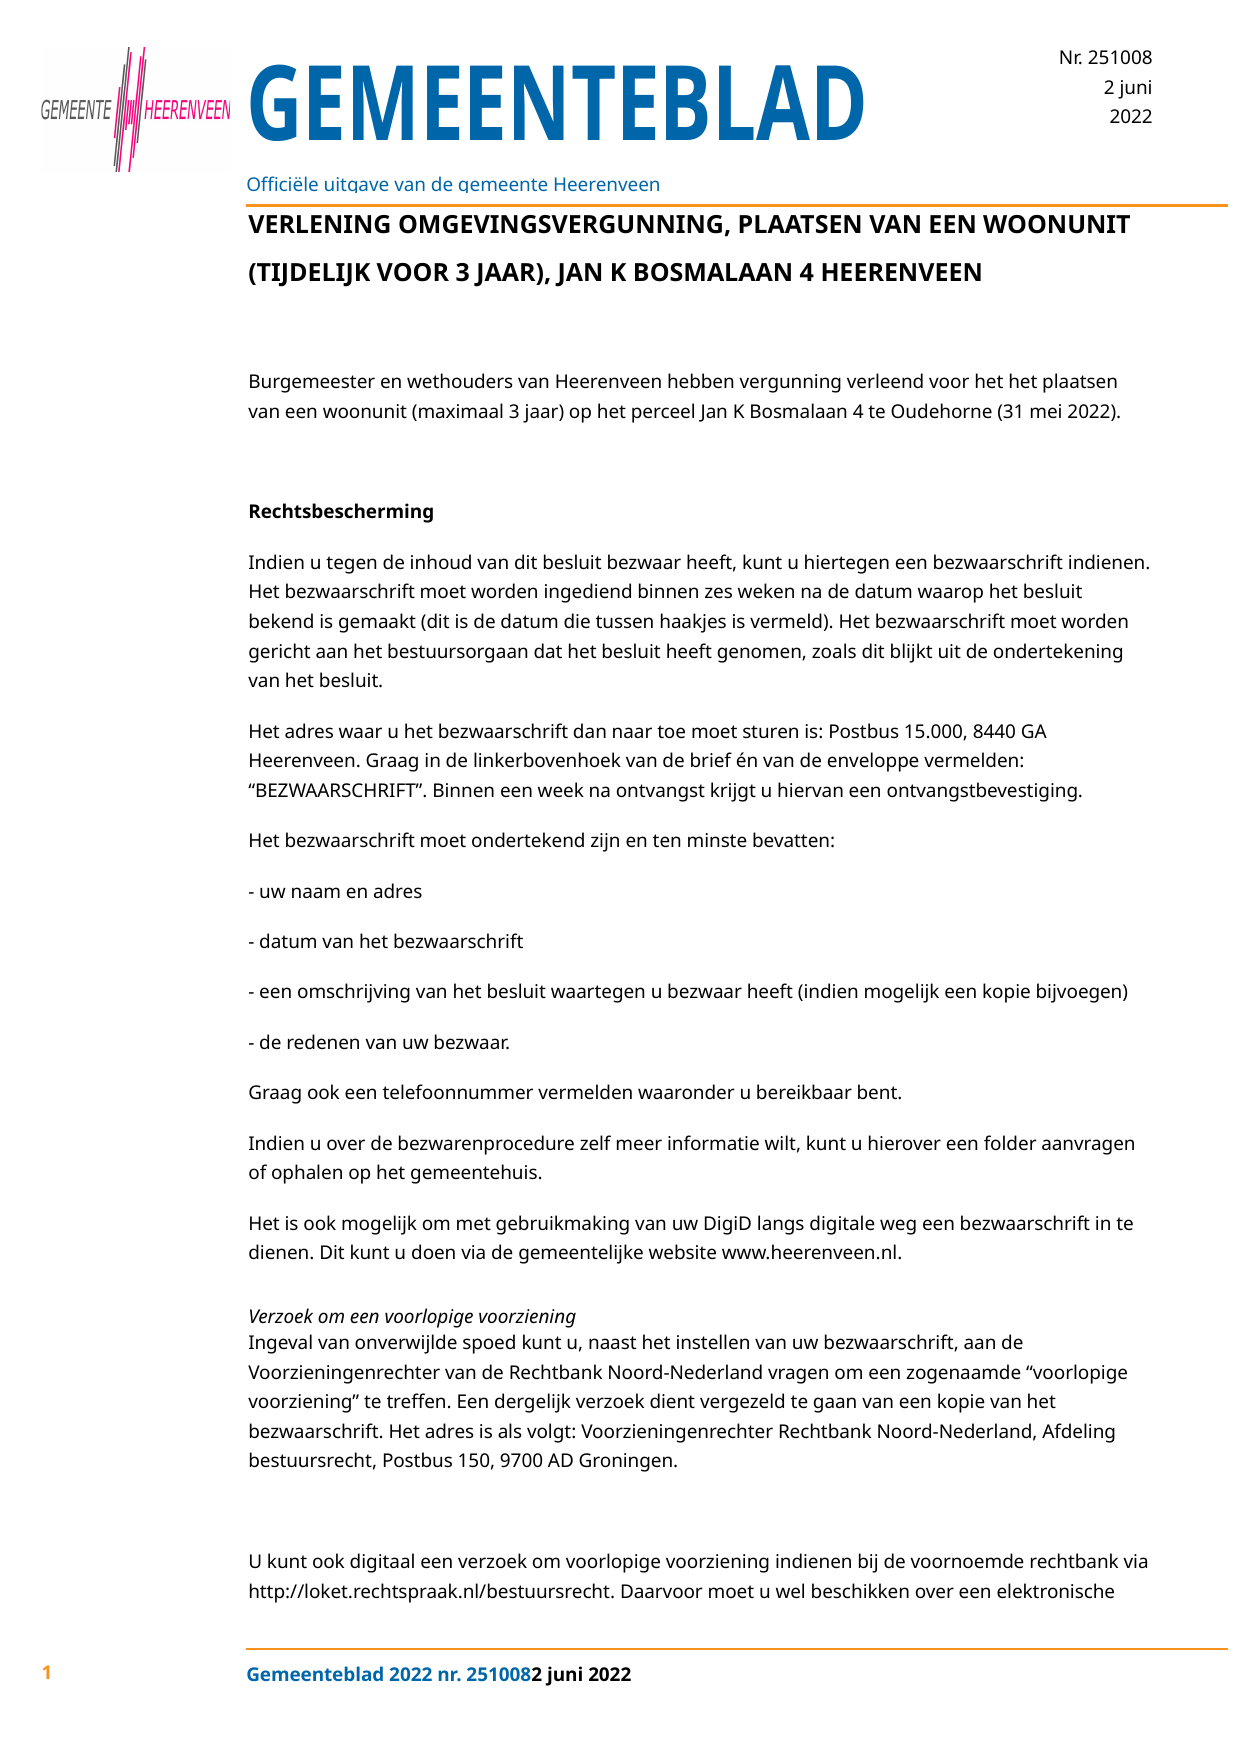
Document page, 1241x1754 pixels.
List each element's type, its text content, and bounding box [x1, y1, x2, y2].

text VERLENING OMGEVINGSVERGUNNING, PLAATSEN VAN EEN WOONUNIT (TIJDELIJK VOOR 3 JAAR), JAN K BOSMALAAN 4 HEERENVEEN [248, 207, 1152, 288]
text Burgemeester en wethouders van Heerenveen hebben vergunning verleend voor het het plaatsen van een woonunit (maximaal 3 jaar) op het perceel Jan K Bosmalaan 4 te Oudehorne (31 mei 2022). [248, 368, 1152, 424]
text - uw naam en adres [248, 878, 1152, 904]
text Verzoek om een voorlopige voorziening [248, 1303, 1152, 1329]
text Ingeval van onverwijlde spoed kunt u, naast het instellen van uw bezwaarschrift, aan de Voorzieningenrechter van de Rechtbank Noord-Nederland vragen om een zogenaamde “voorlopige voorziening” te treffen. Een dergelijk verzoek dient vergezeld te gaan van een kopie van het bezwaarschrift. Het adres is als volgt: Voorzieningenrechter Rechtbank Noord-Nederland, Afdeling bestuursrecht, Postbus 150, 9700 AD Groningen. [248, 1329, 1152, 1473]
picture [41, 47, 231, 172]
text Rechtsbescherming [248, 499, 1152, 524]
text - datum van het bezwaarschrift [248, 928, 1152, 954]
text Indien u tegen de inhoud van dit besluit bezwaar heeft, kunt u hiertegen een bezwaarschrift indienen. Het bezwaarschrift moet worden ingediend binnen zes weken na de datum waarop het besluit bekend is gemaakt (dit is de datum die tussen haakjes is vermeld). Het bezwaarschrift moet worden gericht aan het bestuursorgaan dat het besluit heeft genomen, zoals dit blijkt uit de ondertekening van het besluit. [248, 549, 1152, 693]
text Het is ook mogelijk om met gebruikmaking van uw DigiD langs digitale weg een bezwaarschrift in te dienen. Dit kunt u doen via de gemeentelijke website www.heerenveen.nl. [248, 1210, 1152, 1265]
text - de redenen van uw bezwaar. [248, 1029, 1152, 1055]
text - een omschrijving van het besluit waartegen u bezwaar heeft (indien mogelijk een kopie bijvoegen) [248, 979, 1152, 1004]
text Het adres waar u het bezwaarschrift dan naar toe moet sturen is: Postbus 15.000, 8440 GA Heerenveen. Graag in de linkerbovenhoek van de brief én van de enveloppe vermelden: “BEZWAARSCHRIFT”. Binnen een week na ontvangst krijgt u hiervan een ontvangstbevestiging. [248, 718, 1152, 803]
text Graag ook een telefoonnummer vermelden waaronder u bereikbaar bent. [248, 1079, 1152, 1105]
text Het bezwaarschrift moet ondertekend zijn en ten minste bevatten: [248, 827, 1152, 853]
text Indien u over de bezwarenprocedure zelf meer informatie wilt, kunt u hierover een folder aanvragen of ophalen op het gemeentehuis. [248, 1130, 1152, 1185]
text U kunt ook digitaal een verzoek om voorlopige voorziening indienen bij de voornoemde rechtbank via http://loket.rechtspraak.nl/bestuursrecht. Daarvoor moet u wel beschikken over een elektronische [248, 1548, 1152, 1604]
